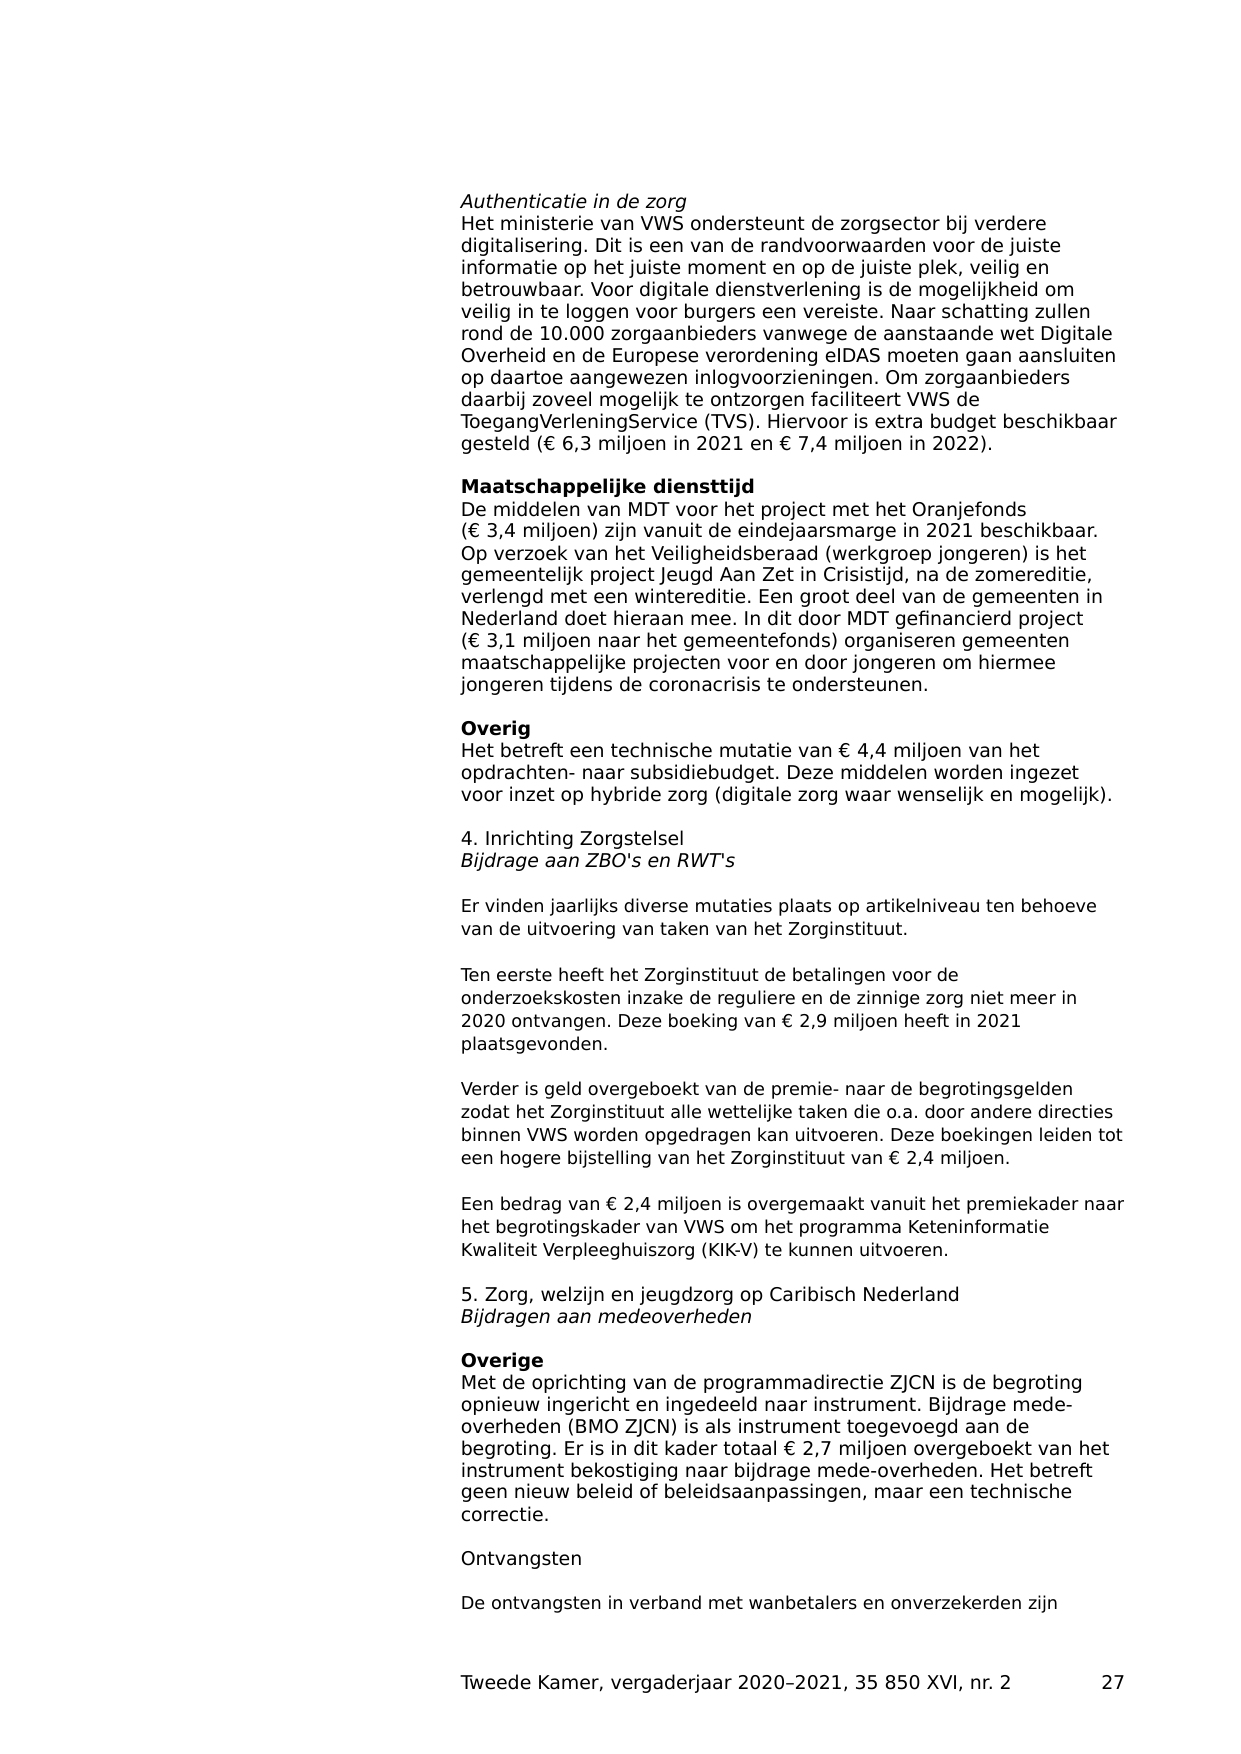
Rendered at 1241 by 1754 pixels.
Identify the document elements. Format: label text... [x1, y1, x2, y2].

text Overig [461, 718, 1125, 740]
text Op verzoek van het Veiligheidsberaad (werkgroep jongeren) is het gemeentelijk project Jeugd Aan Zet in Crisistijd, na de zomereditie, verlengd met een wintereditie. Een groot deel van de gemeenten in Nederland doet hieraan mee. In dit door MDT gefinancierd project (€ 3,1 miljoen naar het gemeentefonds) organiseren gemeenten maatschappelijke projecten voor en door jongeren om hiermee jongeren tijdens de coronacrisis te ondersteunen. [461, 542, 1125, 718]
text Maatschappelijke diensttijd [461, 476, 1125, 498]
text De ontvangsten in verband met wanbetalers en onverzekerden zijn [461, 1591, 1125, 1614]
title 4. Inrichting Zorgstelsel [461, 828, 1125, 850]
text Bijdrage aan ZBO's en RWT's [461, 850, 1125, 894]
text Er vinden jaarlijks diverse mutaties plaats op artikelniveau ten behoeve van de uitvoering van taken van het Zorginstituut. [461, 894, 1125, 940]
text Het betreft een technische mutatie van € 4,4 miljoen van het opdrachten- naar subsidiebudget. Deze middelen worden ingezet voor inzet op hybride zorg (digitale zorg waar wenselijk en mogelijk). [461, 740, 1125, 828]
text Verder is geld overgeboekt van de premie- naar de begrotingsgelden zodat het Zorginstituut alle wettelijke taken die o.a. door andere directies binnen VWS worden opgedragen kan uitvoeren. Deze boekingen leiden tot een hogere bijstelling van het Zorginstituut van € 2,4 miljoen. [461, 1077, 1125, 1169]
text Een bedrag van € 2,4 miljoen is overgemaakt vanuit het premiekader naar het begrotingskader van VWS om het programma Keteninformatie Kwaliteit Verpleeghuiszorg (KIK-V) te kunnen uitvoeren. [461, 1192, 1125, 1261]
text Bijdragen aan medeoverheden [461, 1306, 1125, 1349]
text Het ministerie van VWS ondersteunt de zorgsector bij verdere digitalisering. Dit is een van de randvoorwaarden voor de juiste informatie op het juiste moment en op de juiste plek, veilig en betrouwbaar. Voor digitale dienstverlening is de mogelijkheid om veilig in te loggen voor burgers een vereiste. Naar schatting zullen rond de 10.000 zorgaanbieders vanwege de aanstaande wet Digitale Overheid en de Europese verordening eIDAS moeten gaan aansluiten op daartoe aangewezen inlogvoorzieningen. Om zorgaanbieders daarbij zoveel mogelijk te ontzorgen faciliteert VWS de ToegangVerleningService (TVS). Hiervoor is extra budget beschikbaar gesteld (€ 6,3 miljoen in 2021 en € 7,4 miljoen in 2022). [461, 213, 1125, 476]
text Ten eerste heeft het Zorginstituut de betalingen voor de onderzoekskosten inzake de reguliere en de zinnige zorg niet meer in 2020 ontvangen. Deze boeking van € 2,9 miljoen heeft in 2021 plaatsgevonden. [461, 963, 1125, 1054]
text Overige [461, 1349, 1125, 1372]
text Met de oprichting van de programmadirectie ZJCN is de begroting opnieuw ingericht en ingedeeld naar instrument. Bijdrage mede-overheden (BMO ZJCN) is als instrument toegevoegd aan de begroting. Er is in dit kader totaal € 2,7 miljoen overgeboekt van het instrument bekostiging naar bijdrage mede-overheden. Het betreft geen nieuw beleid of beleidsaanpassingen, maar een technische correctie. [461, 1372, 1125, 1547]
text De middelen van MDT voor het project met het Oranjefonds (€ 3,4 miljoen) zijn vanuit de eindejaarsmarge in 2021 beschikbaar. [461, 498, 1125, 542]
text Authenticatie in de zorg [461, 191, 1125, 213]
title 5. Zorg, welzijn en jeugdzorg op Caribisch Nederland [461, 1284, 1125, 1306]
title Ontvangsten [461, 1547, 1125, 1591]
